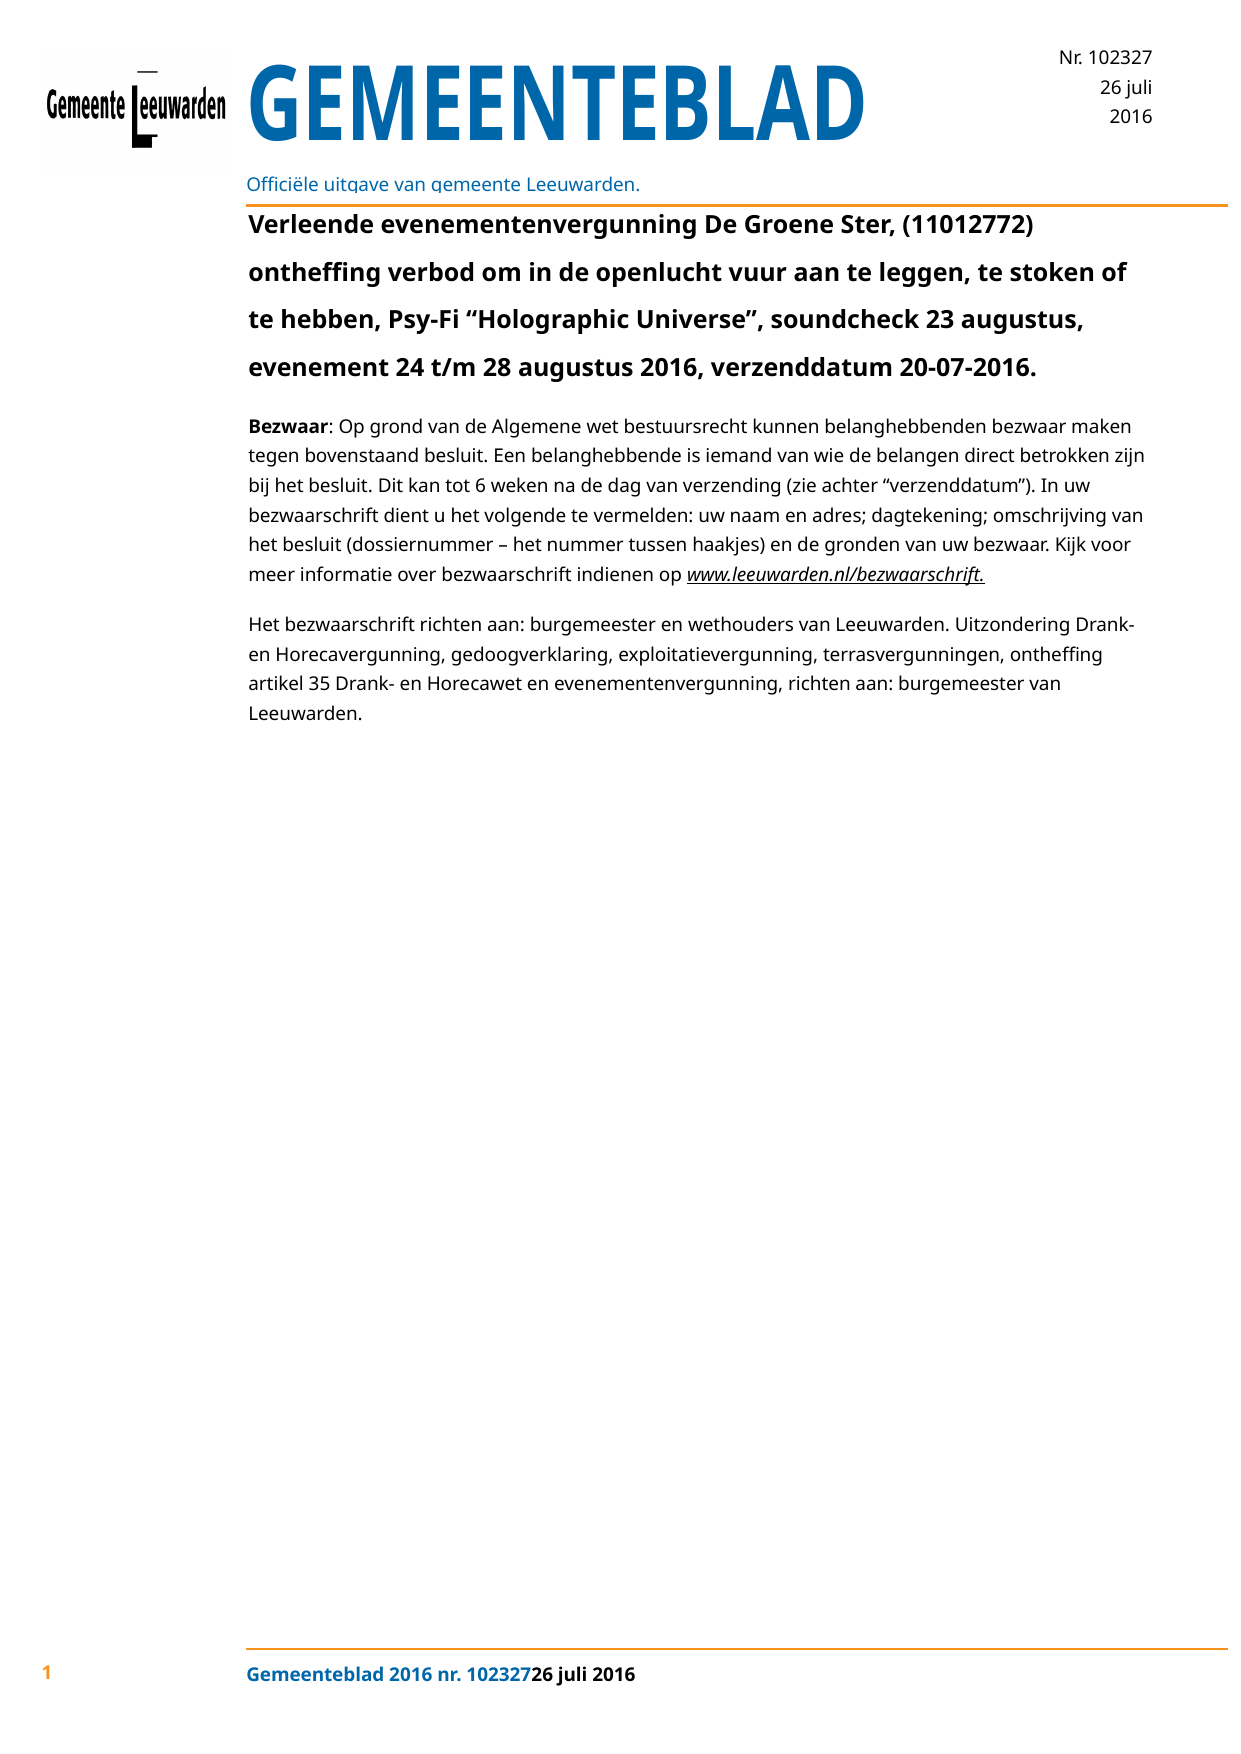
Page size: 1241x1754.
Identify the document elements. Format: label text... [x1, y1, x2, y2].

picture [41, 47, 231, 172]
text Verleende evenementenvergunning De Groene Ster, (11012772) ontheffing verbod om in de openlucht vuur aan te leggen, te stoken of te hebben, Psy-Fi “Holographic Universe”, soundcheck 23 augustus, evenement 24 t/m 28 augustus 2016, verzenddatum 20-07-2016. [248, 207, 1152, 384]
text Het bezwaarschrift richten aan: burgemeester en wethouders van Leeuwarden. Uitzondering Drank- en Horecavergunning, gedoogverklaring, exploitatievergunning, terrasvergunningen, ontheffing artikel 35 Drank- en Horecawet en evenementenvergunning, richten aan: burgemeester van Leeuwarden. [248, 611, 1152, 726]
text Bezwaar: Op grond van de Algemene wet bestuursrecht kunnen belanghebbenden bezwaar maken tegen bovenstaand besluit. Een belanghebbende is iemand van wie de belangen direct betrokken zijn bij het besluit. Dit kan tot 6 weken na de dag van verzending (zie achter “verzenddatum”). In uw bezwaarschrift dient u het volgende te vermelden: uw naam en adres; dagtekening; omschrijving van het besluit (dossiernummer – het nummer tussen haakjes) en de gronden van uw bezwaar. Kijk voor meer informatie over bezwaarschrift indienen op www.leeuwarden.nl/bezwaarschrift. [248, 413, 1152, 587]
